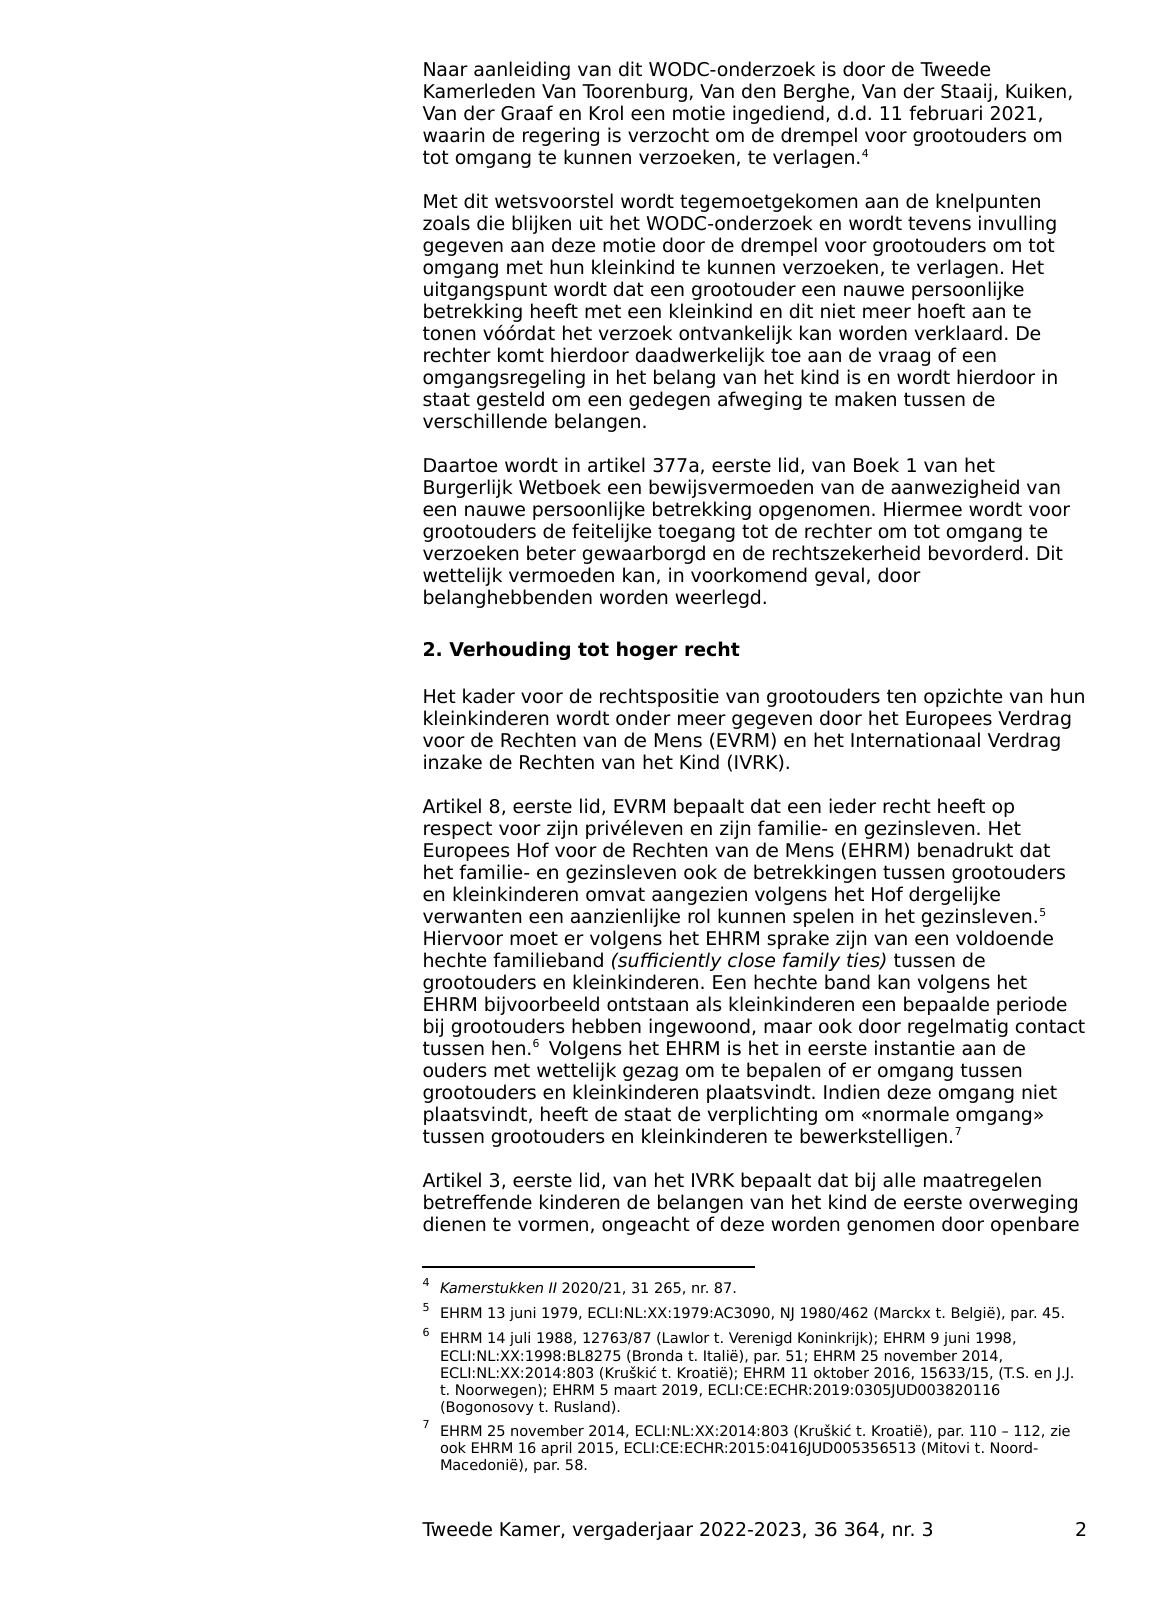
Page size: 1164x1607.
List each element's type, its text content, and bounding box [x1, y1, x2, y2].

text EHRM 13 juni 1979, ECLI:NL:XX:1979:AC3090, NJ 1980/462 (Marckx t. België), par. 45. [422, 1301, 1087, 1323]
text Naar aanleiding van dit WODC-onderzoek is door de Tweede Kamerleden Van Toorenburg, Van den Berghe, Van der Staaij, Kuiken, Van der Graaf en Krol een motie ingediend, d.d. 11 februari 2021, waarin de regering is verzocht om de drempel voor grootouders om tot omgang te kunnen verzoeken, te verlagen. [422, 59, 1087, 169]
text EHRM 25 november 2014, ECLI:NL:XX:2014:803 (Kruškić t. Kroatië), par. 110 – 112, zie ook EHRM 16 april 2015, ECLI:CE:ECHR:2015:0416JUD005356513 (Mitovi t. Noord-Macedonië), par. 58. [422, 1418, 1087, 1474]
text Daartoe wordt in artikel 377a, eerste lid, van Boek 1 van het Burgerlijk Wetboek een bewijsvermoeden van de aanwezigheid van een nauwe persoonlijke betrekking opgenomen. Hiermee wordt voor grootouders de feitelijke toegang tot de rechter om tot omgang te verzoeken beter gewaarborgd en de rechtszekerheid bevorderd. Dit wettelijk vermoeden kan, in voorkomend geval, door belanghebbenden worden weerlegd. [422, 455, 1087, 609]
text Het kader voor de rechtspositie van grootouders ten opzichte van hun kleinkinderen wordt onder meer gegeven door het Europees Verdrag voor de Rechten van de Mens (EVRM) en het Internationaal Verdrag inzake de Rechten van het Kind (IVRK). [422, 686, 1087, 774]
text EHRM 14 juli 1988, 12763/87 (Lawlor t. Verenigd Koninkrijk); EHRM 9 juni 1998, ECLI:NL:XX:1998:BL8275 (Bronda t. Italië), par. 51; EHRM 25 november 2014, ECLI:NL:XX:2014:803 (Kruškić t. Kroatië); EHRM 11 oktober 2016, 15633/15, (T.S. en J.J. t. Noorwegen); EHRM 5 maart 2019, ECLI:CE:ECHR:2019:0305JUD003820116 (Bogonosovy t. Rusland). [422, 1326, 1087, 1416]
text Artikel 8, eerste lid, EVRM bepaalt dat een ieder recht heeft op respect voor zijn privéleven en zijn familie- en gezinsleven. Het Europees Hof voor de Rechten van de Mens (EHRM) benadrukt dat het familie- en gezinsleven ook de betrekkingen tussen grootouders en kleinkinderen omvat aangezien volgens het Hof dergelijke verwanten een aanzienlijke rol kunnen spelen in het gezinsleven. Hiervoor moet er volgens het EHRM sprake zijn van een voldoende hechte familieband (sufficiently close family ties) tussen de grootouders en kleinkinderen. Een hechte band kan volgens het EHRM bijvoorbeeld ontstaan als kleinkinderen een bepaalde periode bij grootouders hebben ingewoond, maar ook door regelmatig contact tussen hen. Volgens het EHRM is het in eerste instantie aan de ouders met wettelijk gezag om te bepalen of er omgang tussen grootouders en kleinkinderen plaatsvindt. Indien deze omgang niet plaatsvindt, heeft de staat de verplichting om «normale omgang» tussen grootouders en kleinkinderen te bewerkstelligen. [422, 796, 1087, 1148]
text Artikel 3, eerste lid, van het IVRK bepaalt dat bij alle maatregelen betreffende kinderen de belangen van het kind de eerste overweging dienen te vormen, ongeacht of deze worden genomen door openbare [422, 1170, 1087, 1236]
text Met dit wetsvoorstel wordt tegemoetgekomen aan de knelpunten zoals die blijken uit het WODC-onderzoek en wordt tevens invulling gegeven aan deze motie door de drempel voor grootouders om tot omgang met hun kleinkind te kunnen verzoeken, te verlagen. Het uitgangspunt wordt dat een grootouder een nauwe persoonlijke betrekking heeft met een kleinkind en dit niet meer hoeft aan te tonen vóórdat het verzoek ontvankelijk kan worden verklaard. De rechter komt hierdoor daadwerkelijk toe aan de vraag of een omgangsregeling in het belang van het kind is en wordt hierdoor in staat gesteld om een gedegen afweging te maken tussen de verschillende belangen. [422, 191, 1087, 433]
subtitle 2. Verhouding tot hoger recht [422, 639, 1087, 661]
text Kamerstukken II 2020/21, 31 265, nr. 87. [422, 1276, 1087, 1298]
